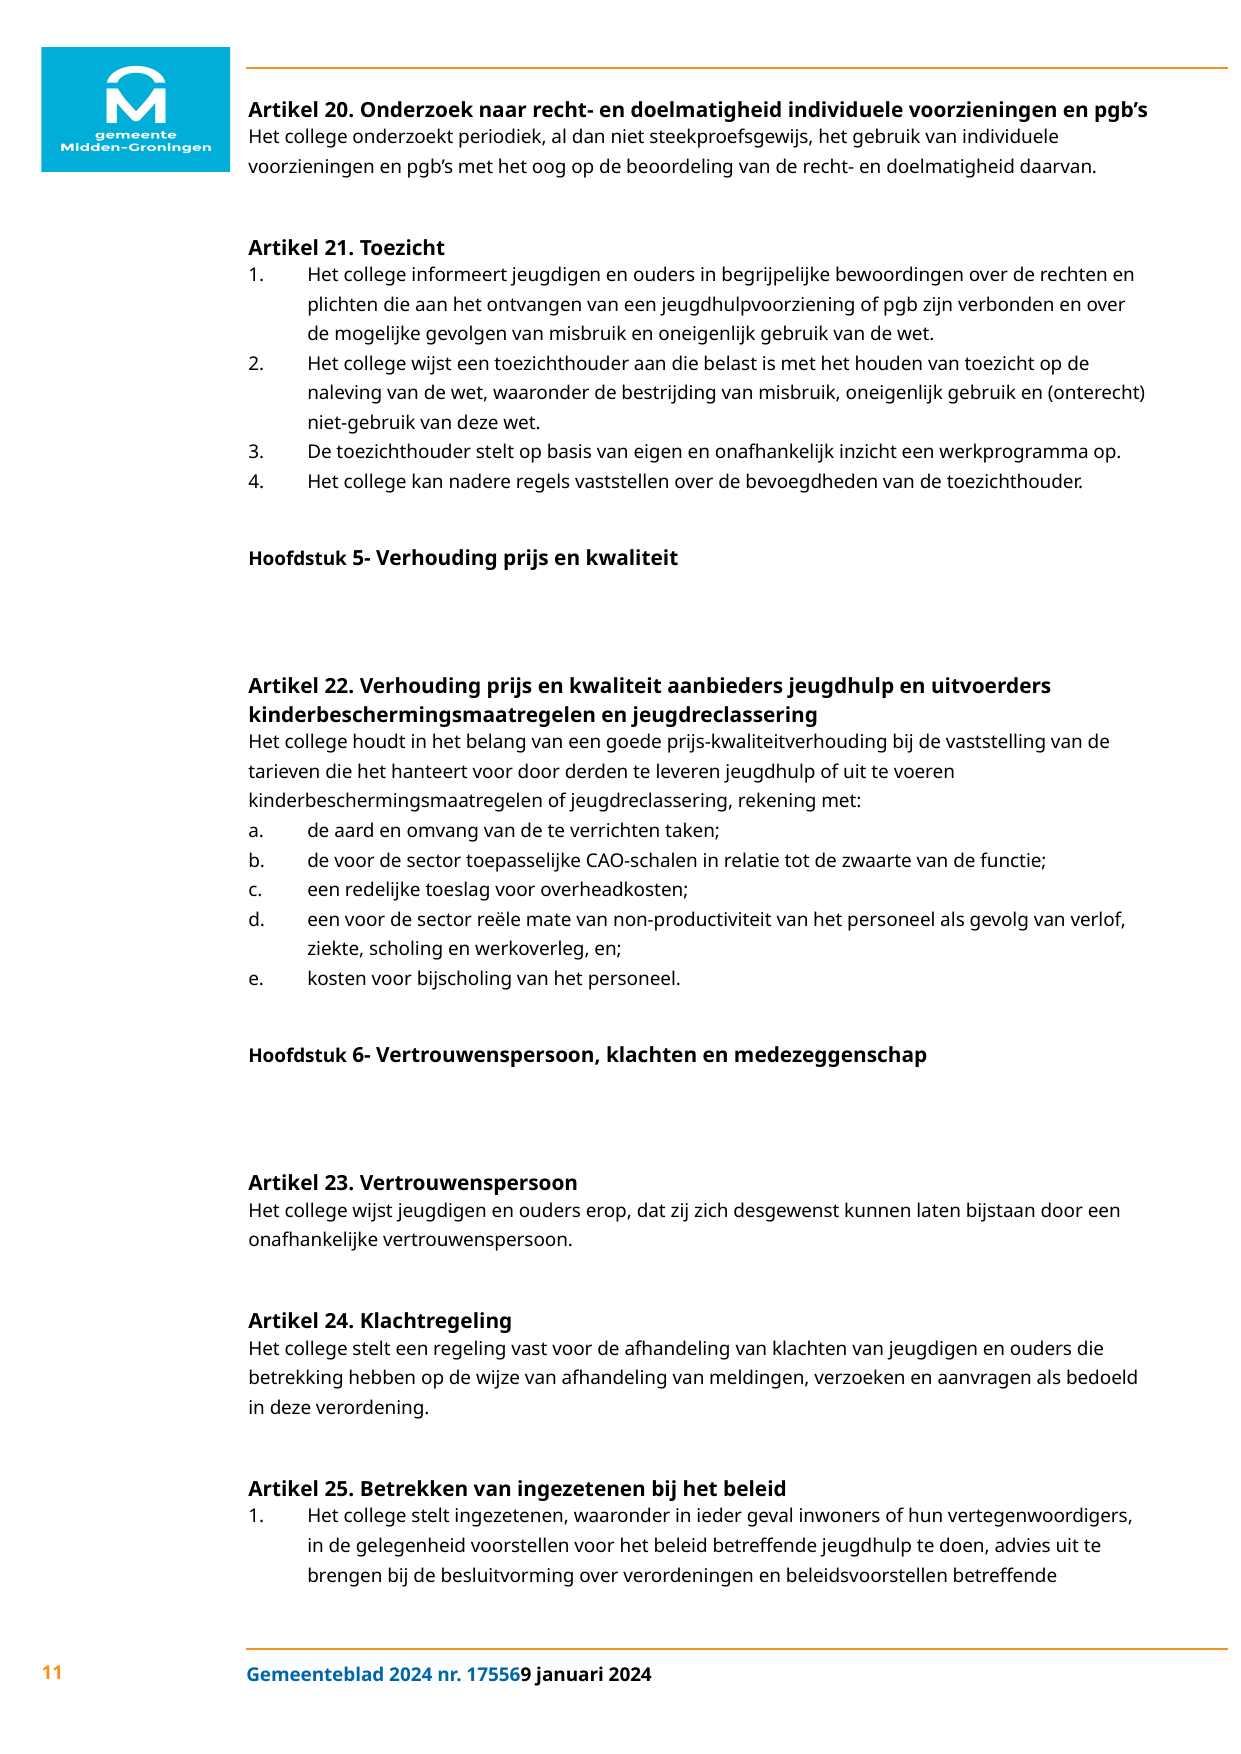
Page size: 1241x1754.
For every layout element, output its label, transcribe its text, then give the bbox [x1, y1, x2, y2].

text Artikel 22. Verhouding prijs en kwaliteit aanbieders jeugdhulp en uitvoerders kinderbeschermingsmaatregelen en jeugdreclassering [248, 672, 1152, 728]
list Het college wijst een toezichthouder aan die belast is met het houden van toezicht op de naleving van de wet, waaronder de bestrijding van misbruik, oneigenlijk gebruik en (onterecht) niet-gebruik van deze wet. [248, 350, 1152, 435]
text Hoofdstuk 6- Vertrouwenspersoon, klachten en medezeggenschap [248, 1040, 1152, 1069]
picture [108, 66, 164, 82]
list kosten voor bijscholing van het personeel. [248, 965, 1152, 991]
list een voor de sector reële mate van non-productiviteit van het personeel als gevolg van verlof, ziekte, scholing en werkoverleg, en; [248, 906, 1152, 961]
list Het college stelt ingezetenen, waaronder in ieder geval inwoners of hun vertegenwoordigers, in de gelegenheid voorstellen voor het beleid betreffende jeugdhulp te doen, advies uit te brengen bij de besluitvorming over verordeningen en beleidsvoorstellen betreffende [248, 1503, 1152, 1587]
list de aard en omvang van de te verrichten taken; [248, 817, 1152, 843]
text Artikel 21. Toezicht [248, 233, 1152, 261]
list Het college informeert jeugdigen en ouders in begrijpelijke bewoordingen over de rechten en plichten die aan het ontvangen van een jeugdhulpvoorziening of pgb zijn verbonden en over de mogelijke gevolgen van misbruik en oneigenlijk gebruik van de wet. [248, 261, 1152, 346]
list Het college kan nadere regels vaststellen over de bevoegdheden van de toezichthouder. [248, 468, 1152, 494]
text Het college stelt een regeling vast voor de afhandeling van klachten van jeugdigen en ouders die betrekking hebben op de wijze van afhandeling van meldingen, verzoeken en aanvragen als bedoeld in deze verordening. [248, 1335, 1152, 1420]
picture [107, 89, 165, 122]
text Artikel 24. Klachtregeling [248, 1307, 1152, 1335]
text Artikel 20. Onderzoek naar recht- en doelmatigheid individuele voorzieningen en pgb’s [248, 95, 1152, 123]
text Het college houdt in het belang van een goede prijs-kwaliteitverhouding bij de vaststelling van de tarieven die het hanteert voor door derden te leveren jeugdhulp of uit te voeren kinderbeschermingsmaatregelen of jeugdreclassering, rekening met: [248, 728, 1152, 813]
text Het college onderzoekt periodiek, al dan niet steekproefsgewijs, het gebruik van individuele voorzieningen en pgb’s met het oog op de beoordeling van de recht- en doelmatigheid daarvan. [248, 123, 1152, 178]
text Artikel 25. Betrekken van ingezetenen bij het beleid [248, 1474, 1152, 1503]
list de voor de sector toepasselijke CAO-schalen in relatie tot de zwaarte van de functie; [248, 847, 1152, 873]
picture [184, 146, 190, 153]
text Hoofdstuk 5- Verhouding prijs en kwaliteit [248, 543, 1152, 572]
list een redelijke toeslag voor overheadkosten; [248, 876, 1152, 902]
text Artikel 23. Vertrouwenspersoon [248, 1168, 1152, 1197]
list De toezichthouder stelt op basis van eigen en onafhankelijk inzicht een werkprogramma op. [248, 439, 1152, 464]
text Het college wijst jeugdigen en ouders erop, dat zij zich desgewenst kunnen laten bijstaan door een onafhankelijke vertrouwenspersoon. [248, 1197, 1152, 1252]
